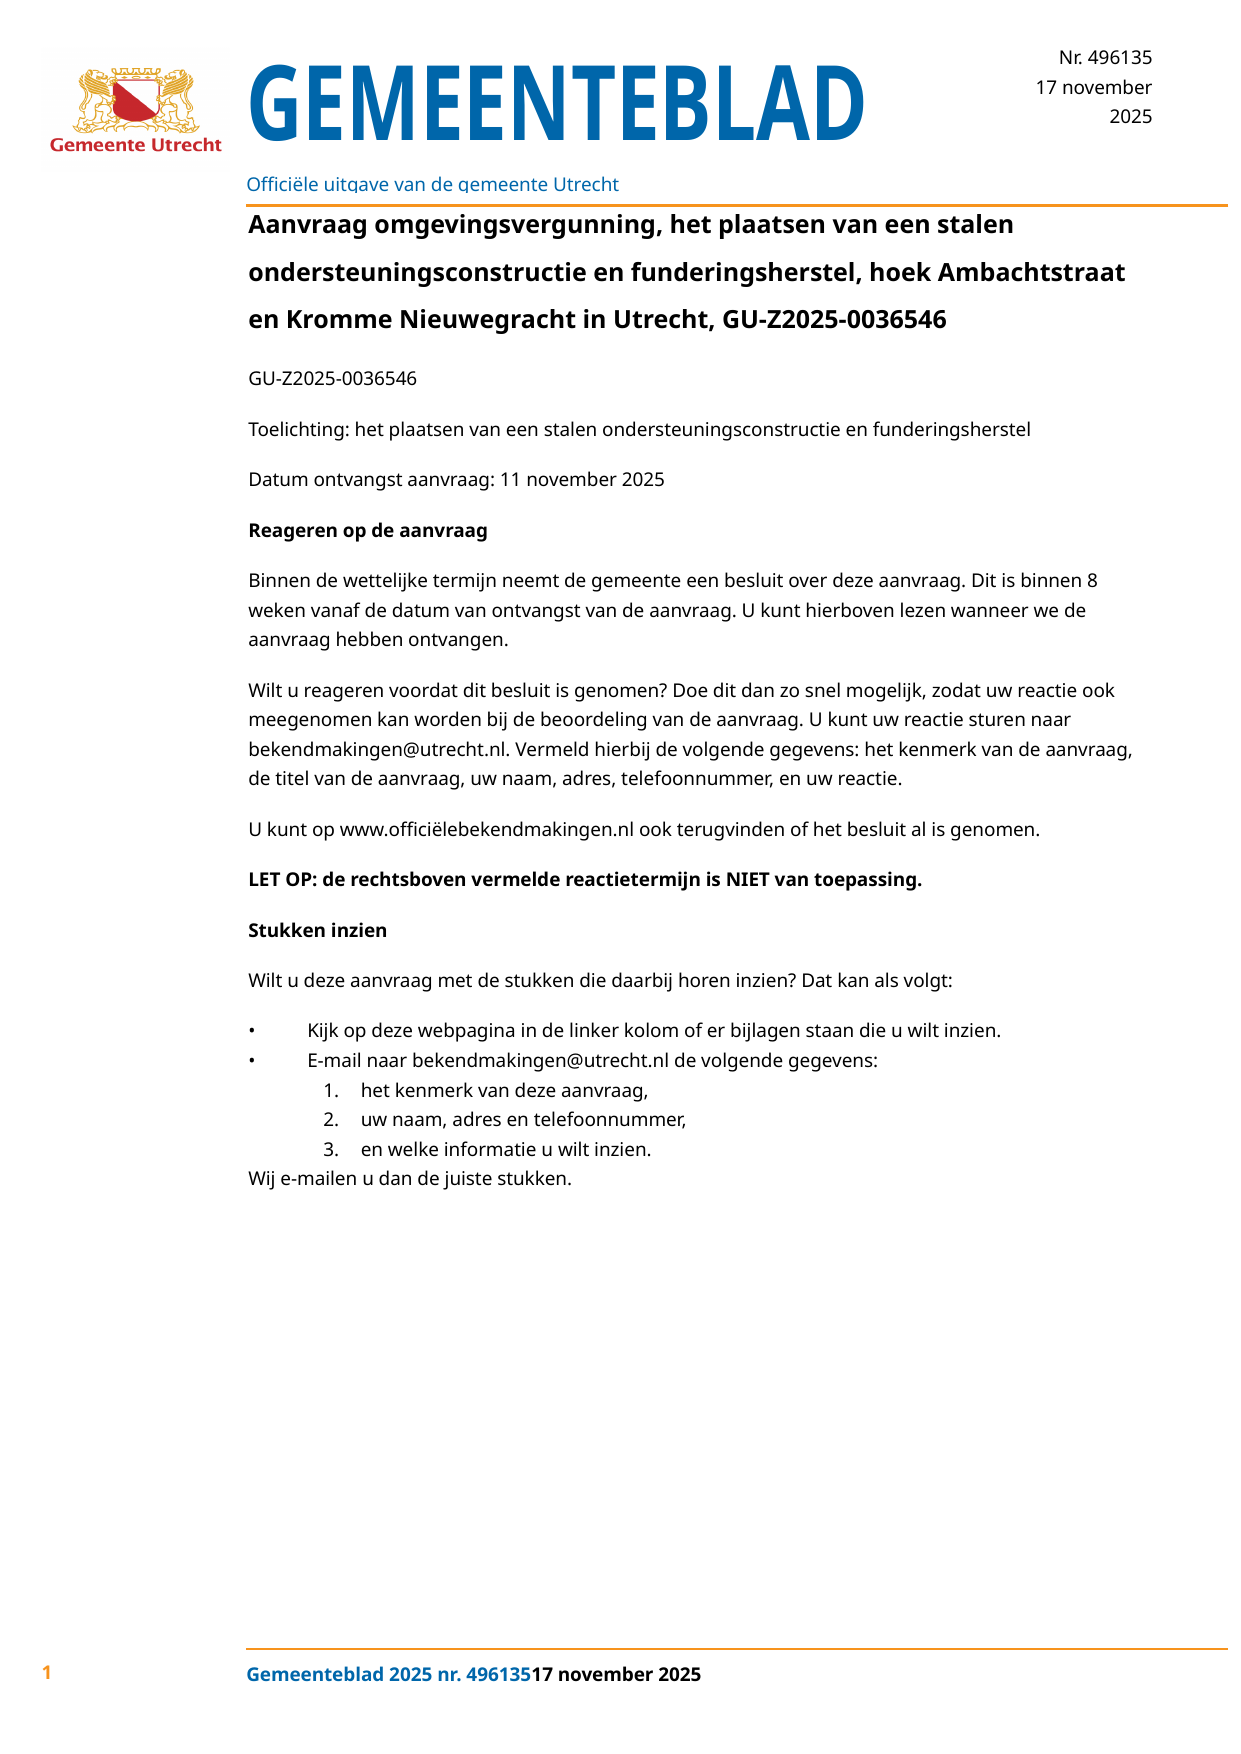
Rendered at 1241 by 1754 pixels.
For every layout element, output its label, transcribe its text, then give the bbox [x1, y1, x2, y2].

list en welke informatie u wilt inzien. [323, 1136, 1152, 1162]
picture [41, 47, 231, 172]
text Aanvraag omgevingsvergunning, het plaatsen van een stalen ondersteuningsconstructie en funderingsherstel, hoek Ambachtstraat en Kromme Nieuwegracht in Utrecht, GU-Z2025-0036546 [248, 207, 1152, 336]
text GU-Z2025-0036546 [248, 366, 1152, 391]
list het kenmerk van deze aanvraag, [323, 1077, 1152, 1102]
text Toelichting: het plaatsen van een stalen ondersteuningsconstructie en funderingsherstel [248, 416, 1152, 442]
text Reageren op de aanvraag [248, 517, 1152, 542]
text U kunt op www.officiëlebekendmakingen.nl ook terugvinden of het besluit al is genomen. [248, 816, 1152, 842]
list uw naam, adres en telefoonnummer, [323, 1106, 1152, 1132]
text Stukken inzien [248, 917, 1152, 942]
list Kijk op deze webpagina in de linker kolom of er bijlagen staan die u wilt inzien. [248, 1018, 1152, 1043]
text Binnen de wettelijke termijn neemt de gemeente een besluit over deze aanvraag. Dit is binnen 8 weken vanaf de datum van ontvangst van de aanvraag. U kunt hierboven lezen wanneer we de aanvraag hebben ontvangen. [248, 567, 1152, 652]
list E-mail naar bekendmakingen@utrecht.nl de volgende gegevens: [248, 1047, 1152, 1073]
text Wilt u deze aanvraag met de stukken die daarbij horen inzien? Dat kan als volgt: [248, 967, 1152, 993]
text Wilt u reageren voordat dit besluit is genomen? Doe dit dan zo snel mogelijk, zodat uw reactie ook meegenomen kan worden bij de beoordeling van de aanvraag. U kunt uw reactie sturen naar bekendmakingen@utrecht.nl. Vermeld hierbij de volgende gegevens: het kenmerk van de aanvraag, de titel van de aanvraag, uw naam, adres, telefoonnummer, en uw reactie. [248, 677, 1152, 791]
text Datum ontvangst aanvraag: 11 november 2025 [248, 466, 1152, 492]
text LET OP: de rechtsboven vermelde reactietermijn is NIET van toepassing. [248, 866, 1152, 892]
text Wij e-mailen u dan de juiste stukken. [248, 1166, 1152, 1191]
